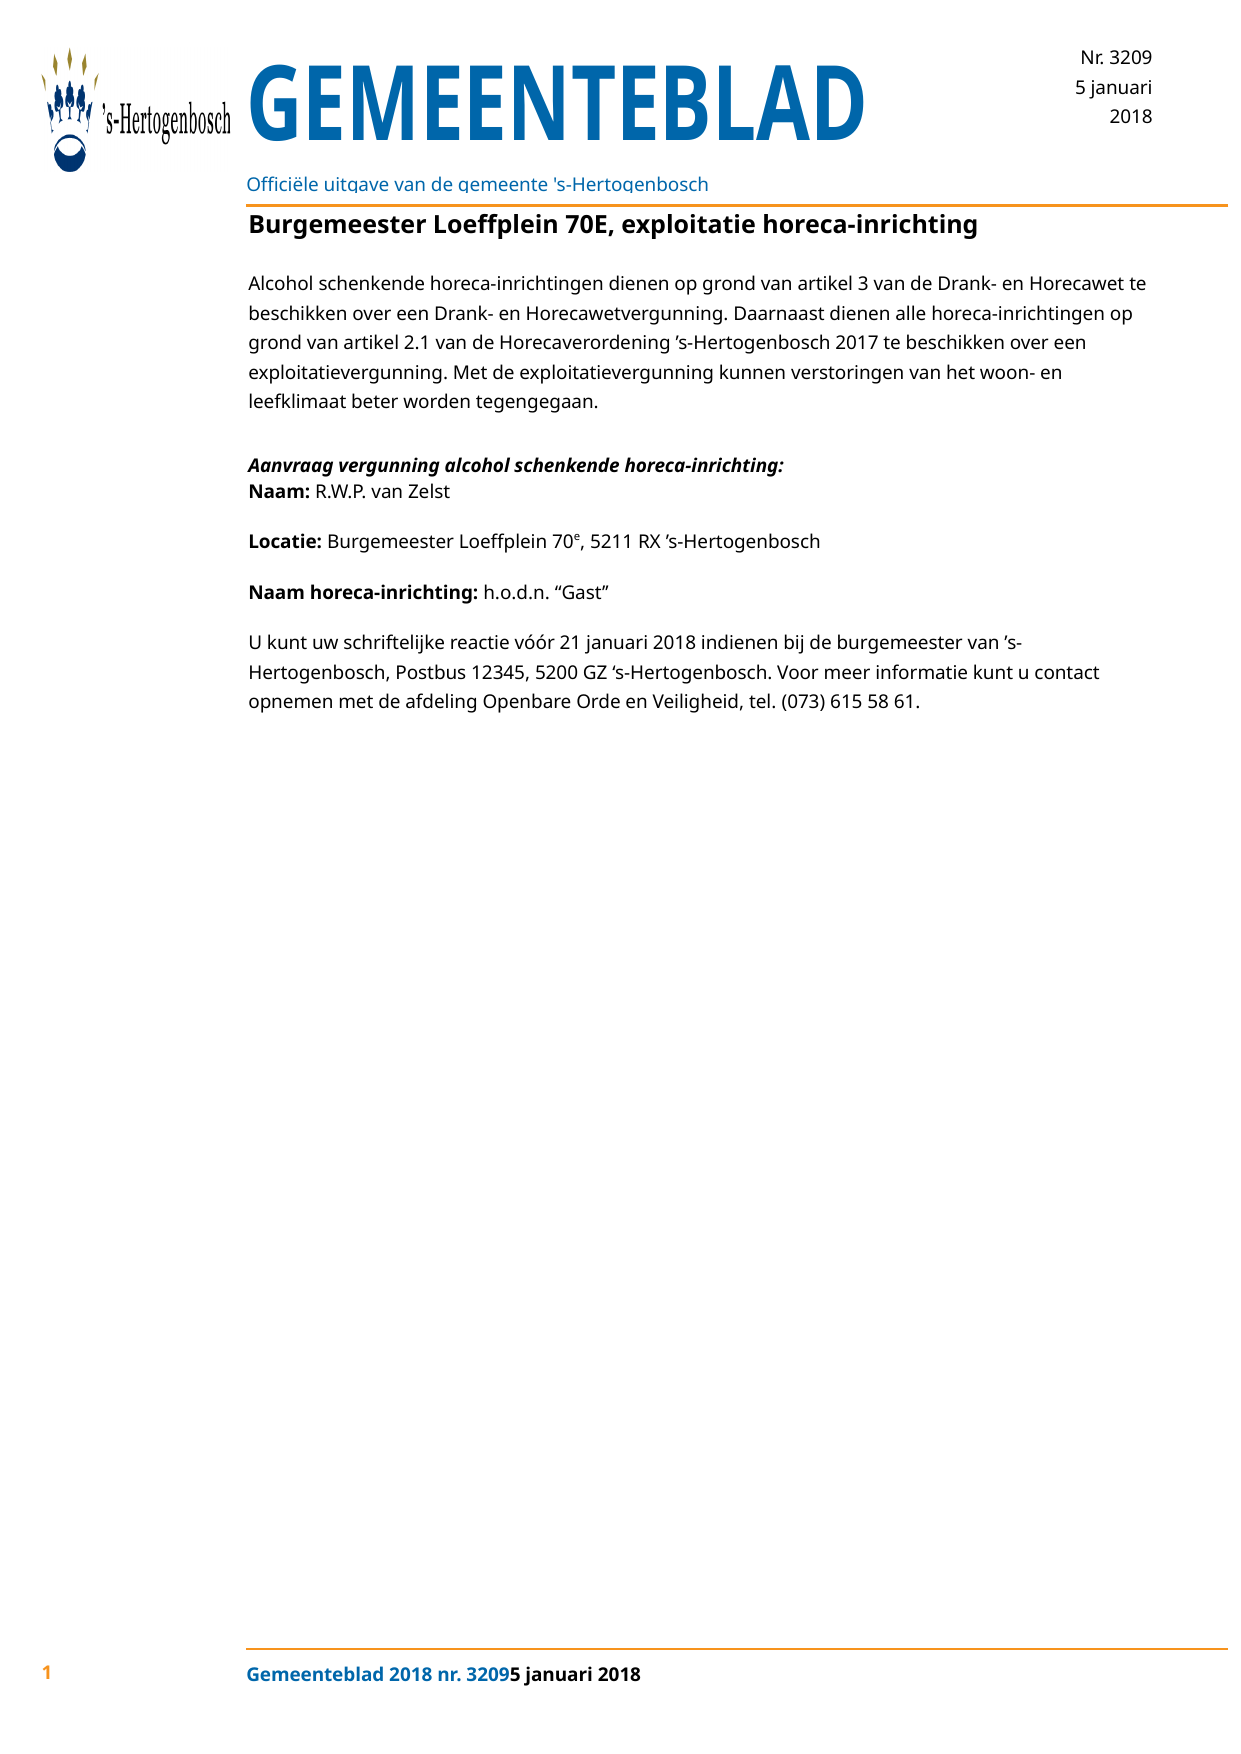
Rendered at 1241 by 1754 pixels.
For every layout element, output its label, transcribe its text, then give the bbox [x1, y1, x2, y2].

text Aanvraag vergunning alcohol schenkende horeca-inrichting: [248, 453, 1152, 478]
text Naam horeca-inrichting: h.o.d.n. “Gast’’ [248, 579, 1152, 605]
text Burgemeester Loeffplein 70E, exploitatie horeca-inrichting [248, 207, 1152, 241]
text Alcohol schenkende horeca-inrichtingen dienen op grond van artikel 3 van de Drank- en Horecawet te beschikken over een Drank- en Horecawetvergunning. Daarnaast dienen alle horeca-inrichtingen op grond van artikel 2.1 van de Horecaverordening ’s-Hertogenbosch 2017 te beschikken over een exploitatievergunning. Met de exploitatievergunning kunnen verstoringen van het woon- en leefklimaat beter worden tegengegaan. [248, 270, 1152, 414]
text Locatie: Burgemeester Loeffplein 70e, 5211 RX ’s-Hertogenbosch [248, 529, 1152, 554]
text U kunt uw schriftelijke reactie vóór 21 januari 2018 indienen bij de burgemeester van ’s-Hertogenbosch, Postbus 12345, 5200 GZ ‘s-Hertogenbosch. Voor meer informatie kunt u contact opnemen met de afdeling Openbare Orde en Veiligheid, tel. (073) 615 58 61. [248, 629, 1152, 714]
text Naam: R.W.P. van Zelst [248, 478, 1152, 504]
picture [41, 47, 231, 172]
